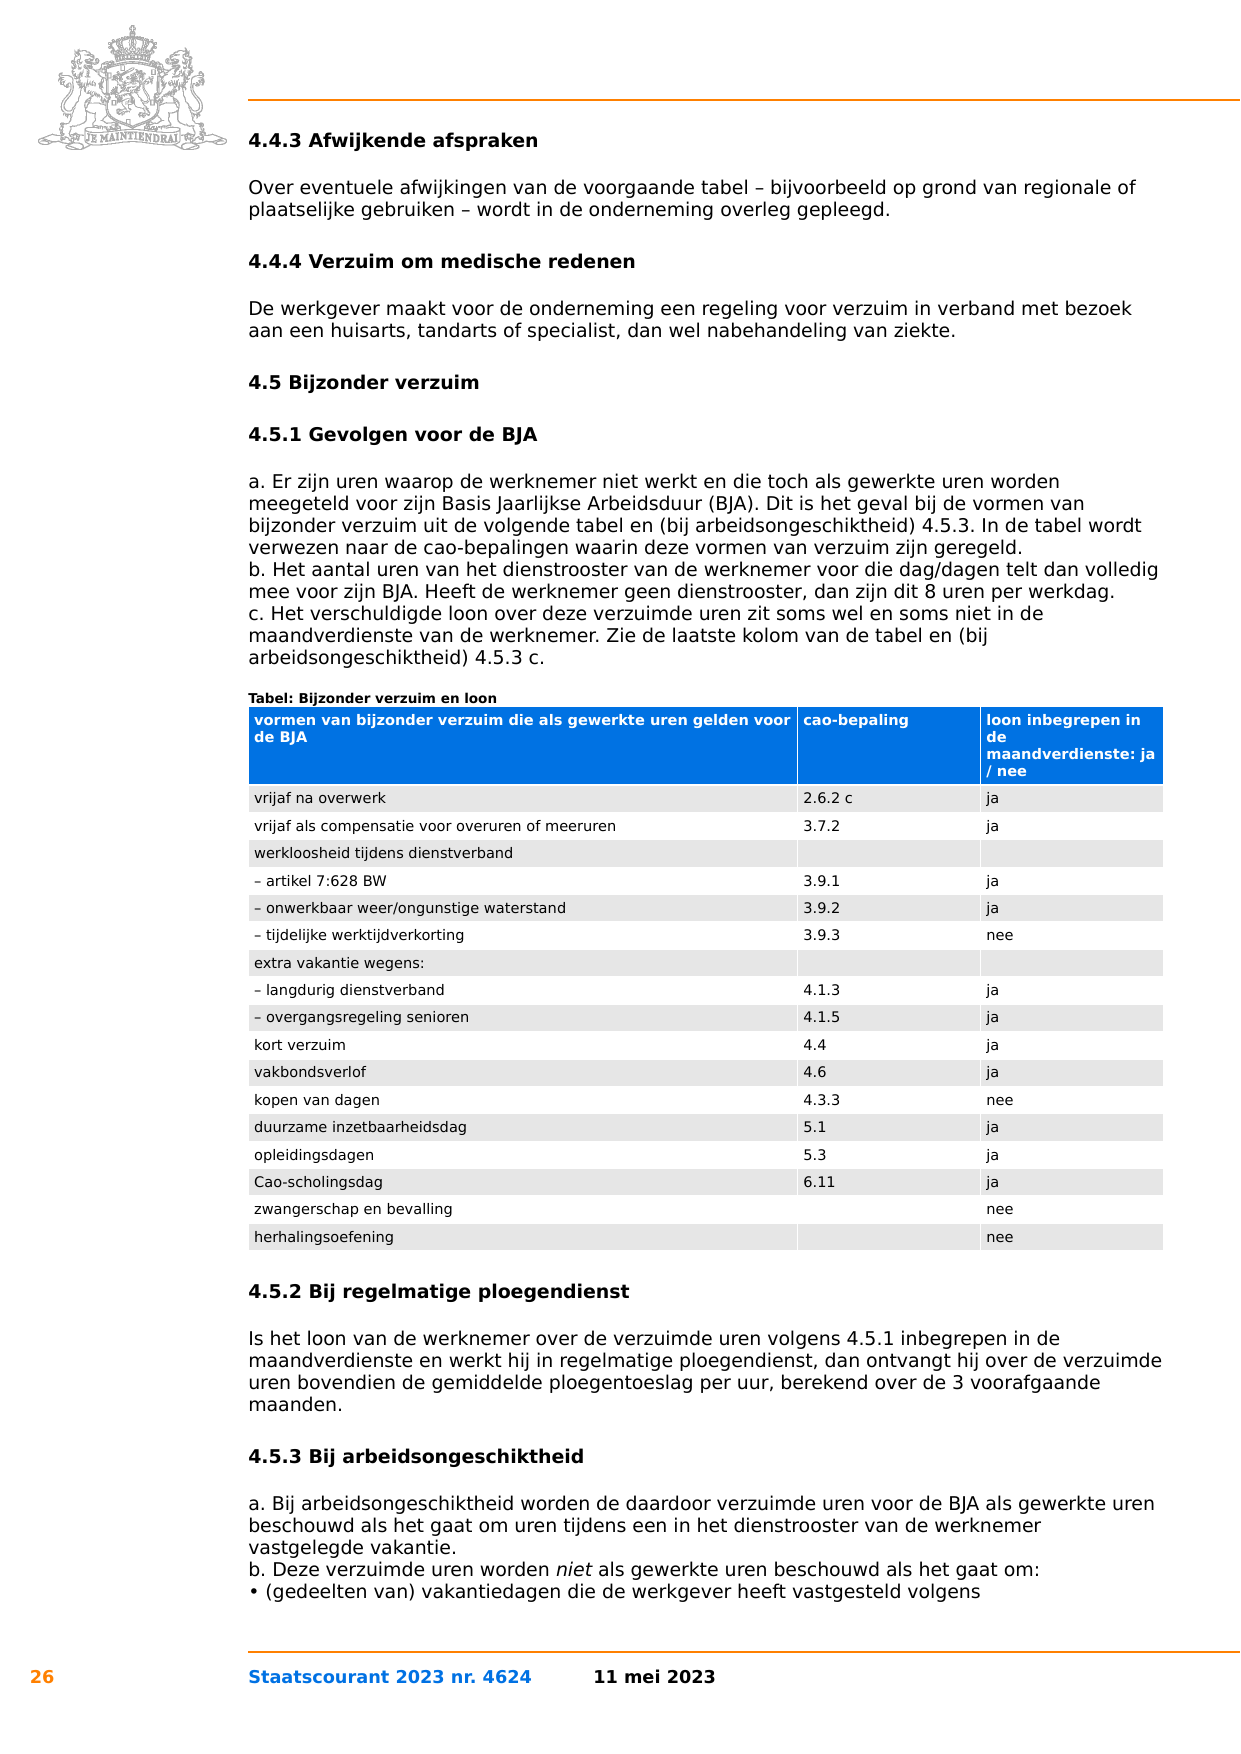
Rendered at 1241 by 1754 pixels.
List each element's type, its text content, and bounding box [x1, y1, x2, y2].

table_cell ja [981, 813, 1163, 839]
subtitle 4.4.3 Afwijkende afspraken [248, 130, 1163, 152]
text Is het loon van de werknemer over de verzuimde uren volgens 4.5.1 inbegrepen in de maandverdienste en werkt hij in regelmatige ploegendienst, dan ontvangt hij over de verzuimde uren bovendien de gemiddelde ploegentoeslag per uur, berekend over de 3 voorafgaande maanden. [248, 1328, 1163, 1416]
subtitle 4.5 Bijzonder verzuim [248, 372, 1163, 394]
table_cell 3.7.2 [798, 813, 980, 839]
table_cell 5.1 [798, 1114, 980, 1141]
table_cell nee [981, 1087, 1163, 1113]
table_cell kopen van dagen [249, 1087, 797, 1113]
table_cell herhalingsoefening [249, 1224, 797, 1250]
table_header Tabel: Bijzonder verzuim en loon [248, 690, 1163, 706]
text a. Bij arbeidsongeschiktheid worden de daardoor verzuimde uren voor de BJA als gewerkte uren beschouwd als het gaat om uren tijdens een in het dienstrooster van de werknemer vastgelegde vakantie. [248, 1493, 1163, 1559]
table_cell vakbondsverlof [249, 1060, 797, 1086]
table_cell duurzame inzetbaarheidsdag [249, 1114, 797, 1141]
table_cell nee [981, 1224, 1163, 1250]
table_cell ja [981, 1032, 1163, 1058]
table_cell 4.1.5 [798, 1005, 980, 1031]
subtitle 4.5.1 Gevolgen voor de BJA [248, 424, 1163, 446]
table_cell [981, 840, 1163, 867]
text • (gedeelten van) vakantiedagen die de werkgever heeft vastgesteld volgens [248, 1581, 1163, 1603]
table_cell loon inbegrepen in de maandverdienste: ja / nee [981, 707, 1163, 784]
table_cell [798, 1196, 980, 1223]
table_cell Cao-scholingsdag [249, 1169, 797, 1195]
table_cell 4.1.3 [798, 977, 980, 1004]
table_cell ja [981, 1060, 1163, 1086]
table_cell ja [981, 868, 1163, 894]
table_cell [798, 1224, 980, 1250]
table_cell 4.4 [798, 1032, 980, 1058]
table_cell [981, 950, 1163, 976]
table_cell – overgangsregeling senioren [249, 1005, 797, 1031]
subtitle 4.4.4 Verzuim om medische redenen [248, 251, 1163, 273]
table_cell ja [981, 786, 1163, 812]
table_cell kort verzuim [249, 1032, 797, 1058]
table_cell opleidingsdagen [249, 1142, 797, 1168]
table_cell 4.6 [798, 1060, 980, 1086]
table_cell 5.3 [798, 1142, 980, 1168]
table_cell 6.11 [798, 1169, 980, 1195]
table_cell vormen van bijzonder verzuim die als gewerkte uren gelden voor de BJA [249, 707, 797, 784]
subtitle 4.5.3 Bij arbeidsongeschiktheid [248, 1446, 1163, 1468]
table_cell – langdurig dienstverband [249, 977, 797, 1004]
table_cell vrijaf na overwerk [249, 786, 797, 812]
table_cell ja [981, 895, 1163, 921]
table_cell extra vakantie wegens: [249, 950, 797, 976]
table_cell 3.9.1 [798, 868, 980, 894]
table_cell [798, 950, 980, 976]
table_cell ja [981, 1114, 1163, 1141]
table_cell – tijdelijke werktijdverkorting [249, 923, 797, 949]
table_cell ja [981, 977, 1163, 1004]
table_cell 4.3.3 [798, 1087, 980, 1113]
table_cell ja [981, 1142, 1163, 1168]
table_cell zwangerschap en bevalling [249, 1196, 797, 1223]
table_cell werkloosheid tijdens dienstverband [249, 840, 797, 867]
text b. Deze verzuimde uren worden niet als gewerkte uren beschouwd als het gaat om: [248, 1559, 1163, 1581]
text Over eventuele afwijkingen van de voorgaande tabel – bijvoorbeeld op grond van regionale of plaatselijke gebruiken – wordt in de onderneming overleg gepleegd. [248, 177, 1163, 221]
picture [38, 25, 227, 150]
text a. Er zijn uren waarop de werknemer niet werkt en die toch als gewerkte uren worden meegeteld voor zijn Basis Jaarlijkse Arbeidsduur (BJA). Dit is het geval bij de vormen van bijzonder verzuim uit de volgende tabel en (bij arbeidsongeschiktheid) 4.5.3. In de tabel wordt verwezen naar de cao-bepalingen waarin deze vormen van verzuim zijn geregeld. [248, 471, 1163, 559]
table_cell nee [981, 1196, 1163, 1223]
table_cell 3.9.3 [798, 923, 980, 949]
table_cell ja [981, 1005, 1163, 1031]
table_cell 3.9.2 [798, 895, 980, 921]
table_cell ja [981, 1169, 1163, 1195]
text b. Het aantal uren van het dienstrooster van de werknemer voor die dag/dagen telt dan volledig mee voor zijn BJA. Heeft de werknemer geen dienstrooster, dan zijn dit 8 uren per werkdag. [248, 559, 1163, 603]
table_cell – artikel 7:628 BW [249, 868, 797, 894]
subtitle 4.5.2 Bij regelmatige ploegendienst [248, 1281, 1163, 1303]
table_cell cao-bepaling [798, 707, 980, 784]
table_cell – onwerkbaar weer/ongunstige waterstand [249, 895, 797, 921]
table_cell vrijaf als compensatie voor overuren of meeruren [249, 813, 797, 839]
table_cell 2.6.2 c [798, 786, 980, 812]
table_cell [798, 840, 980, 867]
text De werkgever maakt voor de onderneming een regeling voor verzuim in verband met bezoek aan een huisarts, tandarts of specialist, dan wel nabehandeling van ziekte. [248, 298, 1163, 342]
table_cell nee [981, 923, 1163, 949]
text c. Het verschuldigde loon over deze verzuimde uren zit soms wel en soms niet in de maandverdienste van de werknemer. Zie de laatste kolom van de tabel en (bij arbeidsongeschiktheid) 4.5.3 c. [248, 603, 1163, 668]
